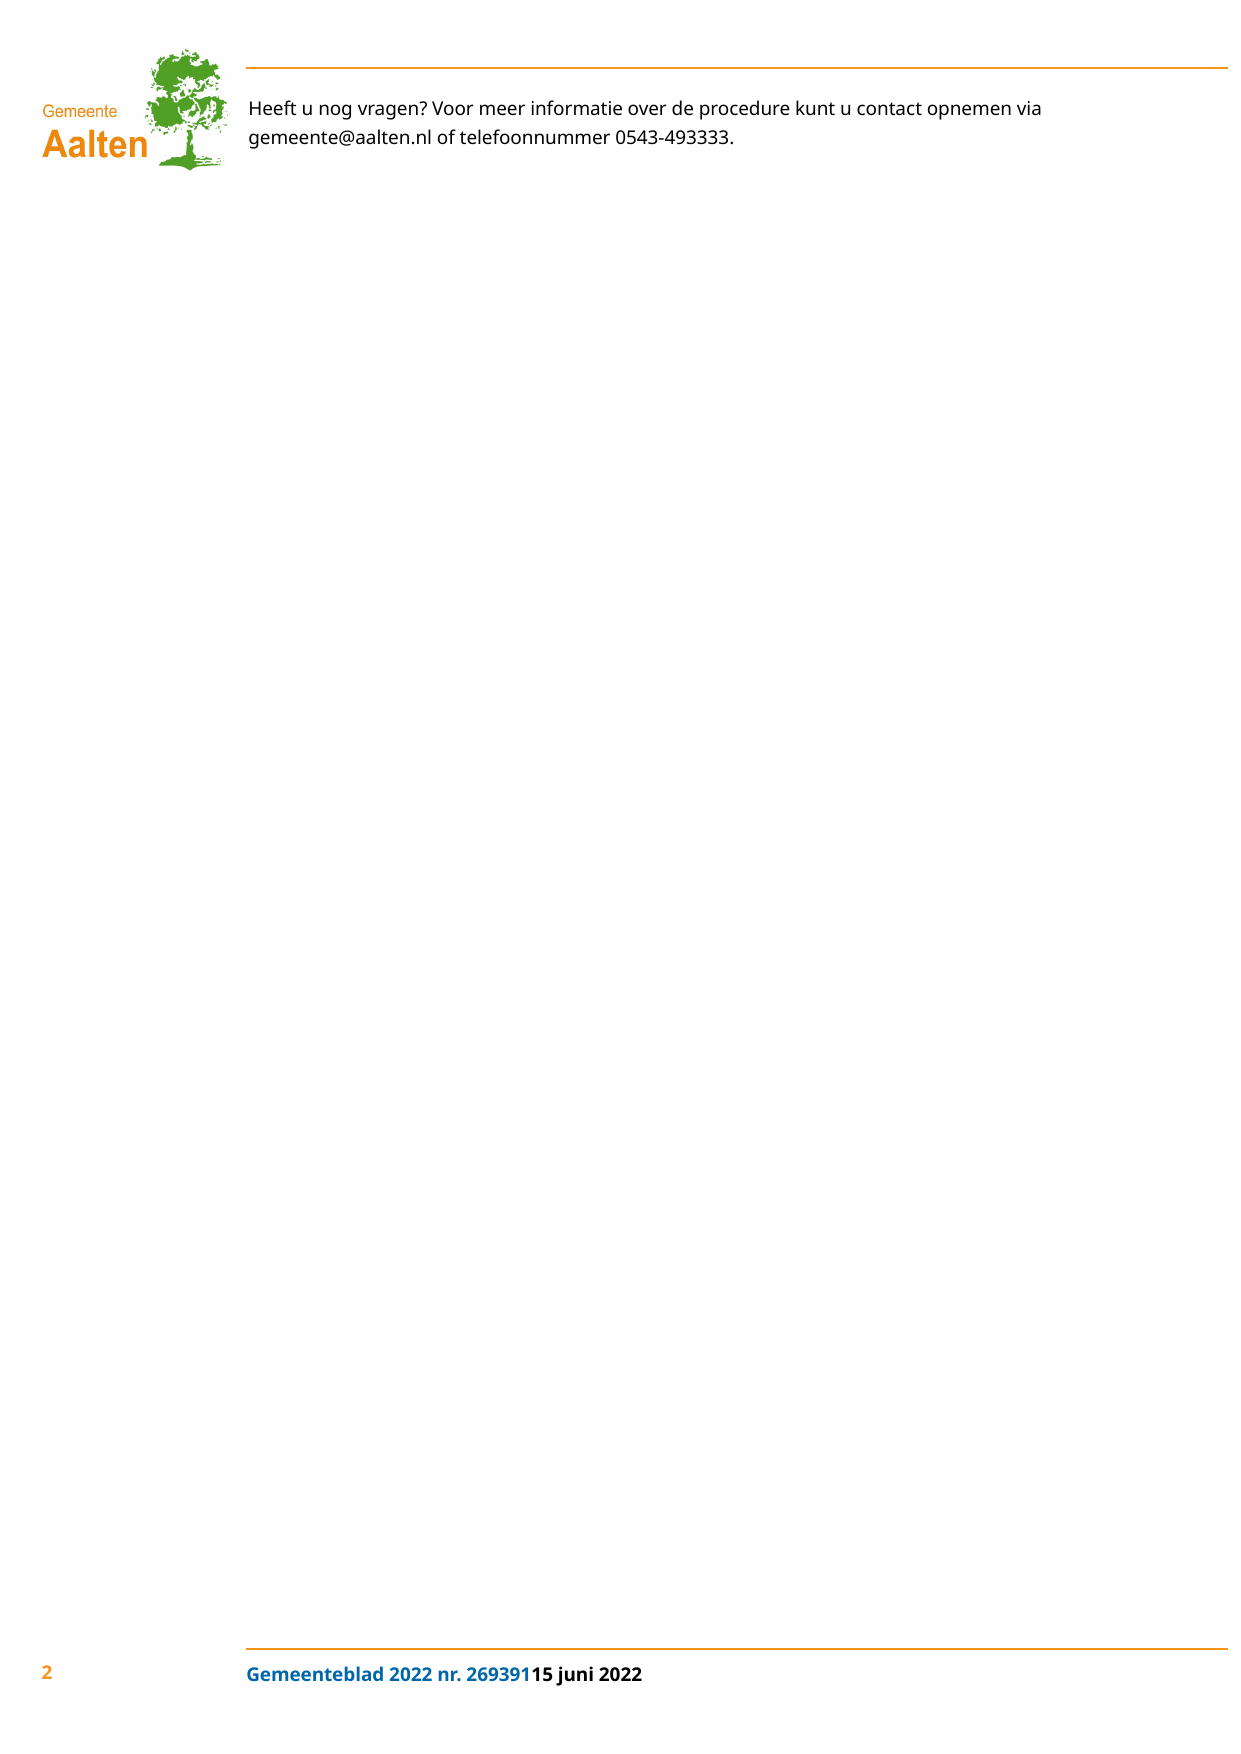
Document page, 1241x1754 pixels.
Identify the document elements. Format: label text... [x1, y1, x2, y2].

text Heeft u nog vragen? Voor meer informatie over de procedure kunt u contact opnemen via gemeente@aalten.nl of telefoonnummer 0543-493333. [248, 95, 1152, 150]
picture [41, 47, 231, 172]
